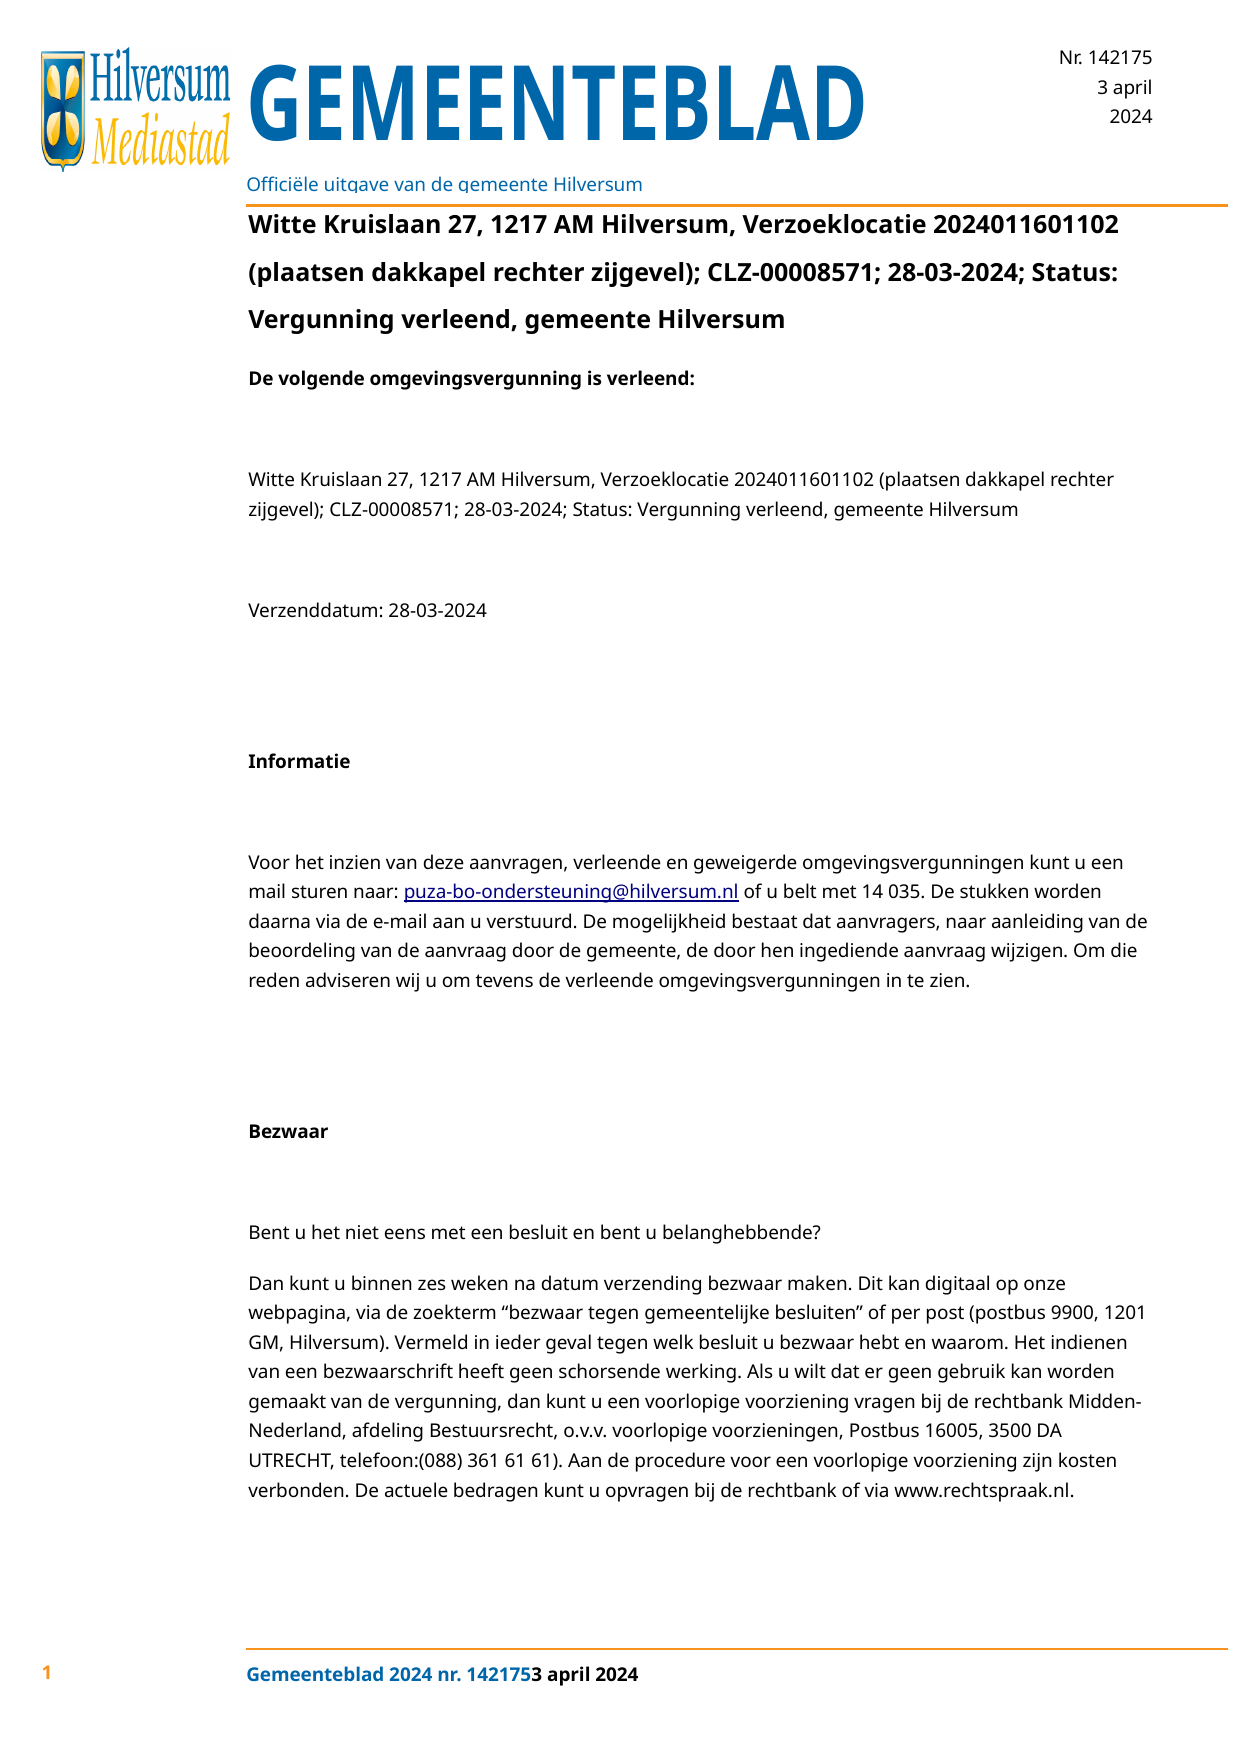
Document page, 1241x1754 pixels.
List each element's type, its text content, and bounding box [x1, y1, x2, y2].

text Voor het inzien van deze aanvragen, verleende en geweigerde omgevingsvergunningen kunt u een mail sturen naar: puza-bo-ondersteuning@hilversum.nl of u belt met 14 035. De stukken worden daarna via de e-mail aan u verstuurd. De mogelijkheid bestaat dat aanvragers, naar aanleiding van de beoordeling van de aanvraag door de gemeente, de door hen ingediende aanvraag wijzigen. Om die reden adviseren wij u om tevens de verleende omgevingsvergunningen in te zien. [248, 849, 1152, 993]
text Bent u het niet eens met een besluit en bent u belanghebbende? [248, 1219, 1152, 1245]
text Verzenddatum: 28-03-2024 [248, 597, 1152, 622]
text Informatie [248, 748, 1152, 774]
text De volgende omgevingsvergunning is verleend: [248, 366, 1152, 391]
text Bezwaar [248, 1118, 1152, 1144]
text Dan kunt u binnen zes weken na datum verzending bezwaar maken. Dit kan digitaal op onze webpagina, via de zoekterm “bezwaar tegen gemeentelijke besluiten” of per post (postbus 9900, 1201 GM, Hilversum). Vermeld in ieder geval tegen welk besluit u bezwaar hebt en waarom. Het indienen van een bezwaarschrift heeft geen schorsende werking. Als u wilt dat er geen gebruik kan worden gemaakt van de vergunning, dan kunt u een voorlopige voorziening vragen bij de rechtbank Midden-Nederland, afdeling Bestuursrecht, o.v.v. voorlopige voorzieningen, Postbus 16005, 3500 DA UTRECHT, telefoon:(088) 361 61 61). Aan de procedure voor een voorlopige voorziening zijn kosten verbonden. De actuele bedragen kunt u opvragen bij de rechtbank of via www.rechtspraak.nl. [248, 1270, 1152, 1502]
picture [41, 47, 231, 172]
text Witte Kruislaan 27, 1217 AM Hilversum, Verzoeklocatie 2024011601102 (plaatsen dakkapel rechter zijgevel); CLZ-00008571; 28-03-2024; Status: Vergunning verleend, gemeente Hilversum [248, 466, 1152, 522]
text Witte Kruislaan 27, 1217 AM Hilversum, Verzoeklocatie 2024011601102 (plaatsen dakkapel rechter zijgevel); CLZ-00008571; 28-03-2024; Status: Vergunning verleend, gemeente Hilversum [248, 207, 1152, 336]
